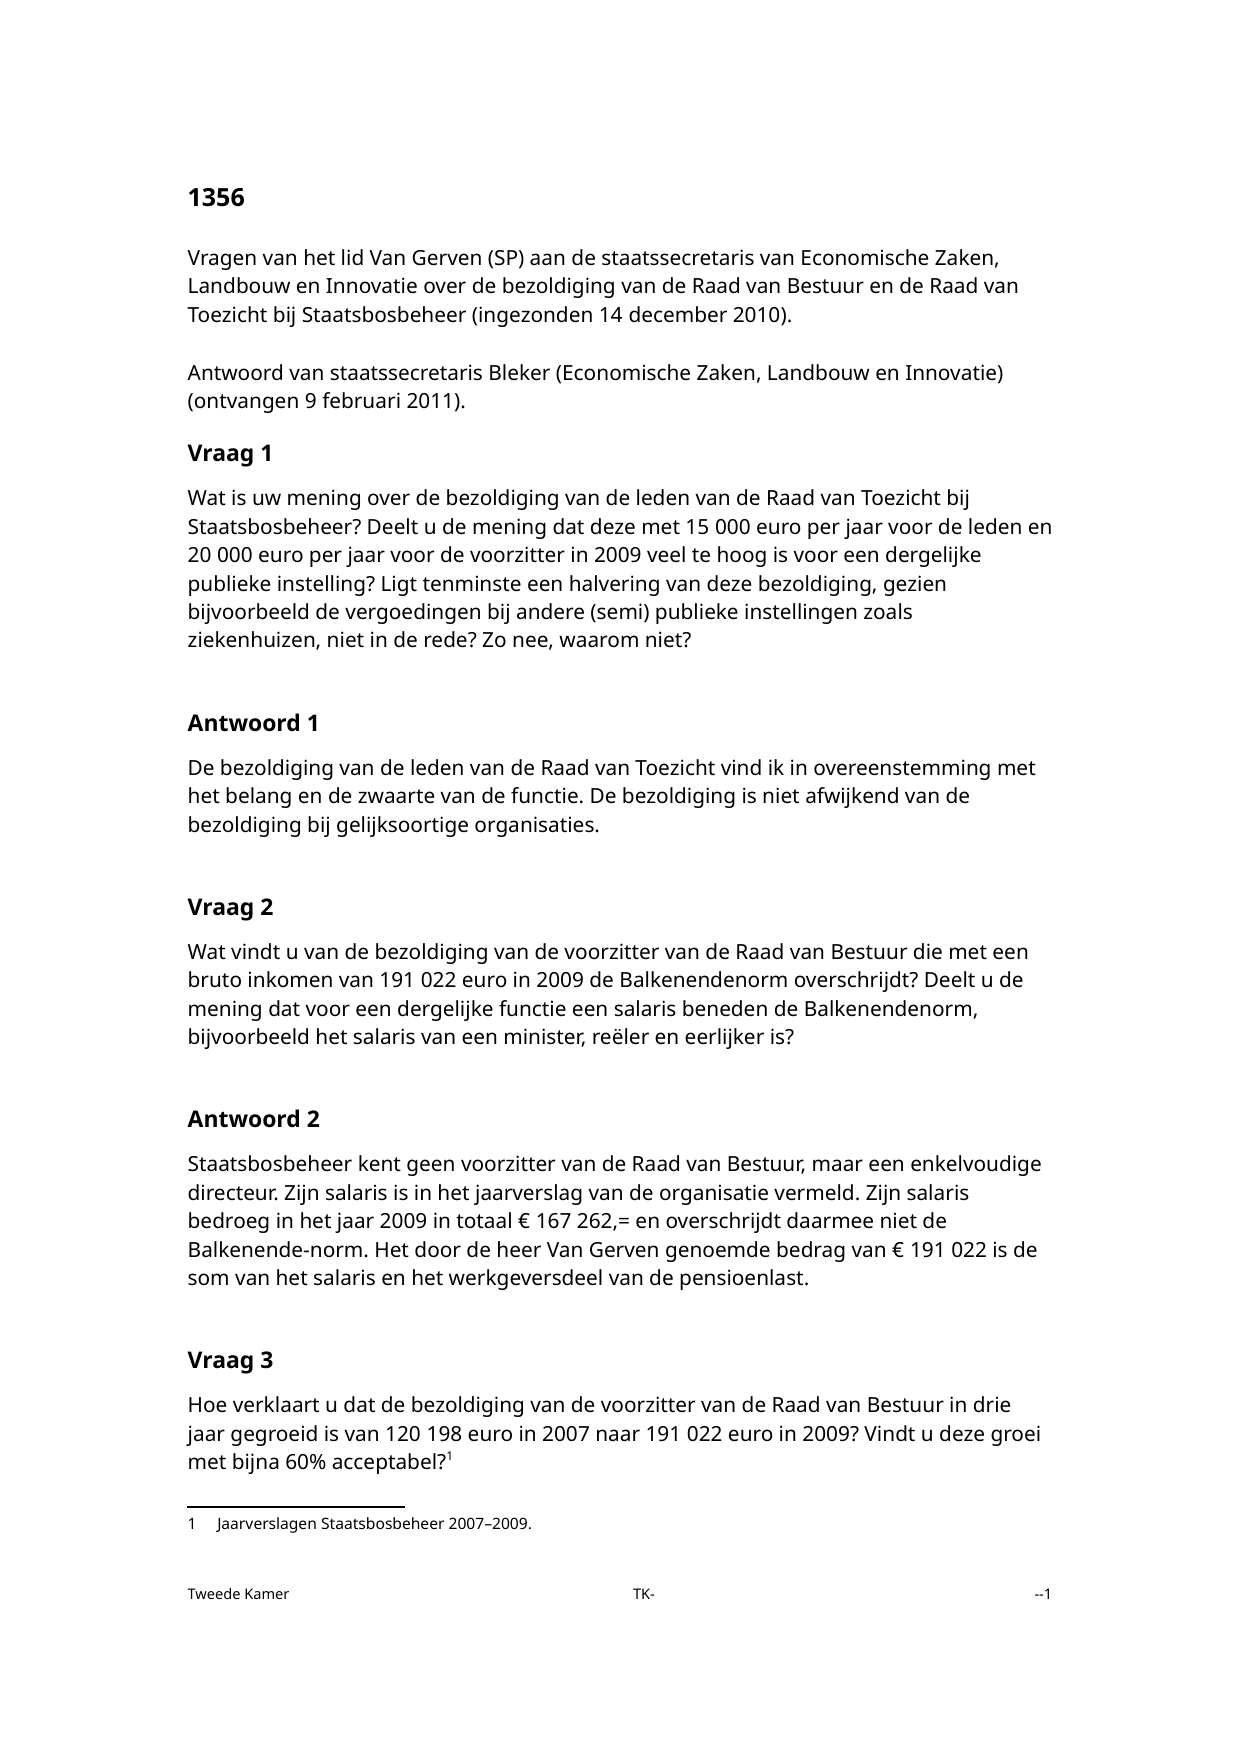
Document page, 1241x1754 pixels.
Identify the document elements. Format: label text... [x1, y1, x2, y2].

subtitle Vraag 1 [187, 437, 1053, 468]
subtitle Antwoord 2 [187, 1103, 1053, 1134]
subtitle Vraag 3 [187, 1344, 1053, 1375]
text Wat is uw mening over de bezoldiging van de leden van de Raad van Toezicht bij Staatsbosbeheer? Deelt u de mening dat deze met 15 000 euro per jaar voor de leden en 20 000 euro per jaar voor de voorzitter in 2009 veel te hoog is voor een dergelijke publieke instelling? Ligt tenminste een halvering van deze bezoldiging, gezien bijvoorbeeld de vergoedingen bij andere (semi) publieke instellingen zoals ziekenhuizen, niet in de rede? Zo nee, waarom niet? [187, 483, 1053, 654]
text Vragen van het lid Van Gerven (SP) aan de staatssecretaris van Economische Zaken, Landbouw en Innovatie over de bezoldiging van de Raad van Bestuur en de Raad van Toezicht bij Staatsbosbeheer (ingezonden 14 december 2010). [187, 243, 1053, 328]
subtitle Antwoord 1 [187, 707, 1053, 738]
text De bezoldiging van de leden van de Raad van Toezicht vind ik in overeenstemming met het belang en de zwaarte van de functie. De bezoldiging is niet afwijkend van de bezoldiging bij gelijksoortige organisaties. [187, 753, 1053, 838]
text Antwoord van staatssecretaris Bleker (Economische Zaken, Landbouw en Innovatie) (ontvangen 9 februari 2011). [187, 358, 1053, 415]
text 1356 [187, 179, 1053, 213]
text Wat vindt u van de bezoldiging van de voorzitter van de Raad van Bestuur die met een bruto inkomen van 191 022 euro in 2009 de Balkenendenorm overschrijdt? Deelt u de mening dat voor een dergelijke functie een salaris beneden de Balkenendenorm, bijvoorbeeld het salaris van een minister, reëler en eerlijker is? [187, 937, 1053, 1051]
text Hoe verklaart u dat de bezoldiging van de voorzitter van de Raad van Bestuur in drie jaar gegroeid is van 120 198 euro in 2007 naar 191 022 euro in 2009? Vindt u deze groei met bijna 60% acceptabel? [187, 1390, 1053, 1476]
text Staatsbosbeheer kent geen voorzitter van de Raad van Bestuur, maar een enkelvoudige directeur. Zijn salaris is in het jaarverslag van de organisatie vermeld. Zijn salaris bedroeg in het jaar 2009 in totaal € 167 262,= en overschrijdt daarmee niet de Balkenende-norm. Het door de heer Van Gerven genoemde bedrag van € 191 022 is de som van het salaris en het werkgeversdeel van de pensioenlast. [187, 1149, 1053, 1292]
subtitle Vraag 2 [187, 891, 1053, 922]
text Jaarverslagen Staatsbosbeheer 2007–2009. [187, 1506, 1053, 1534]
